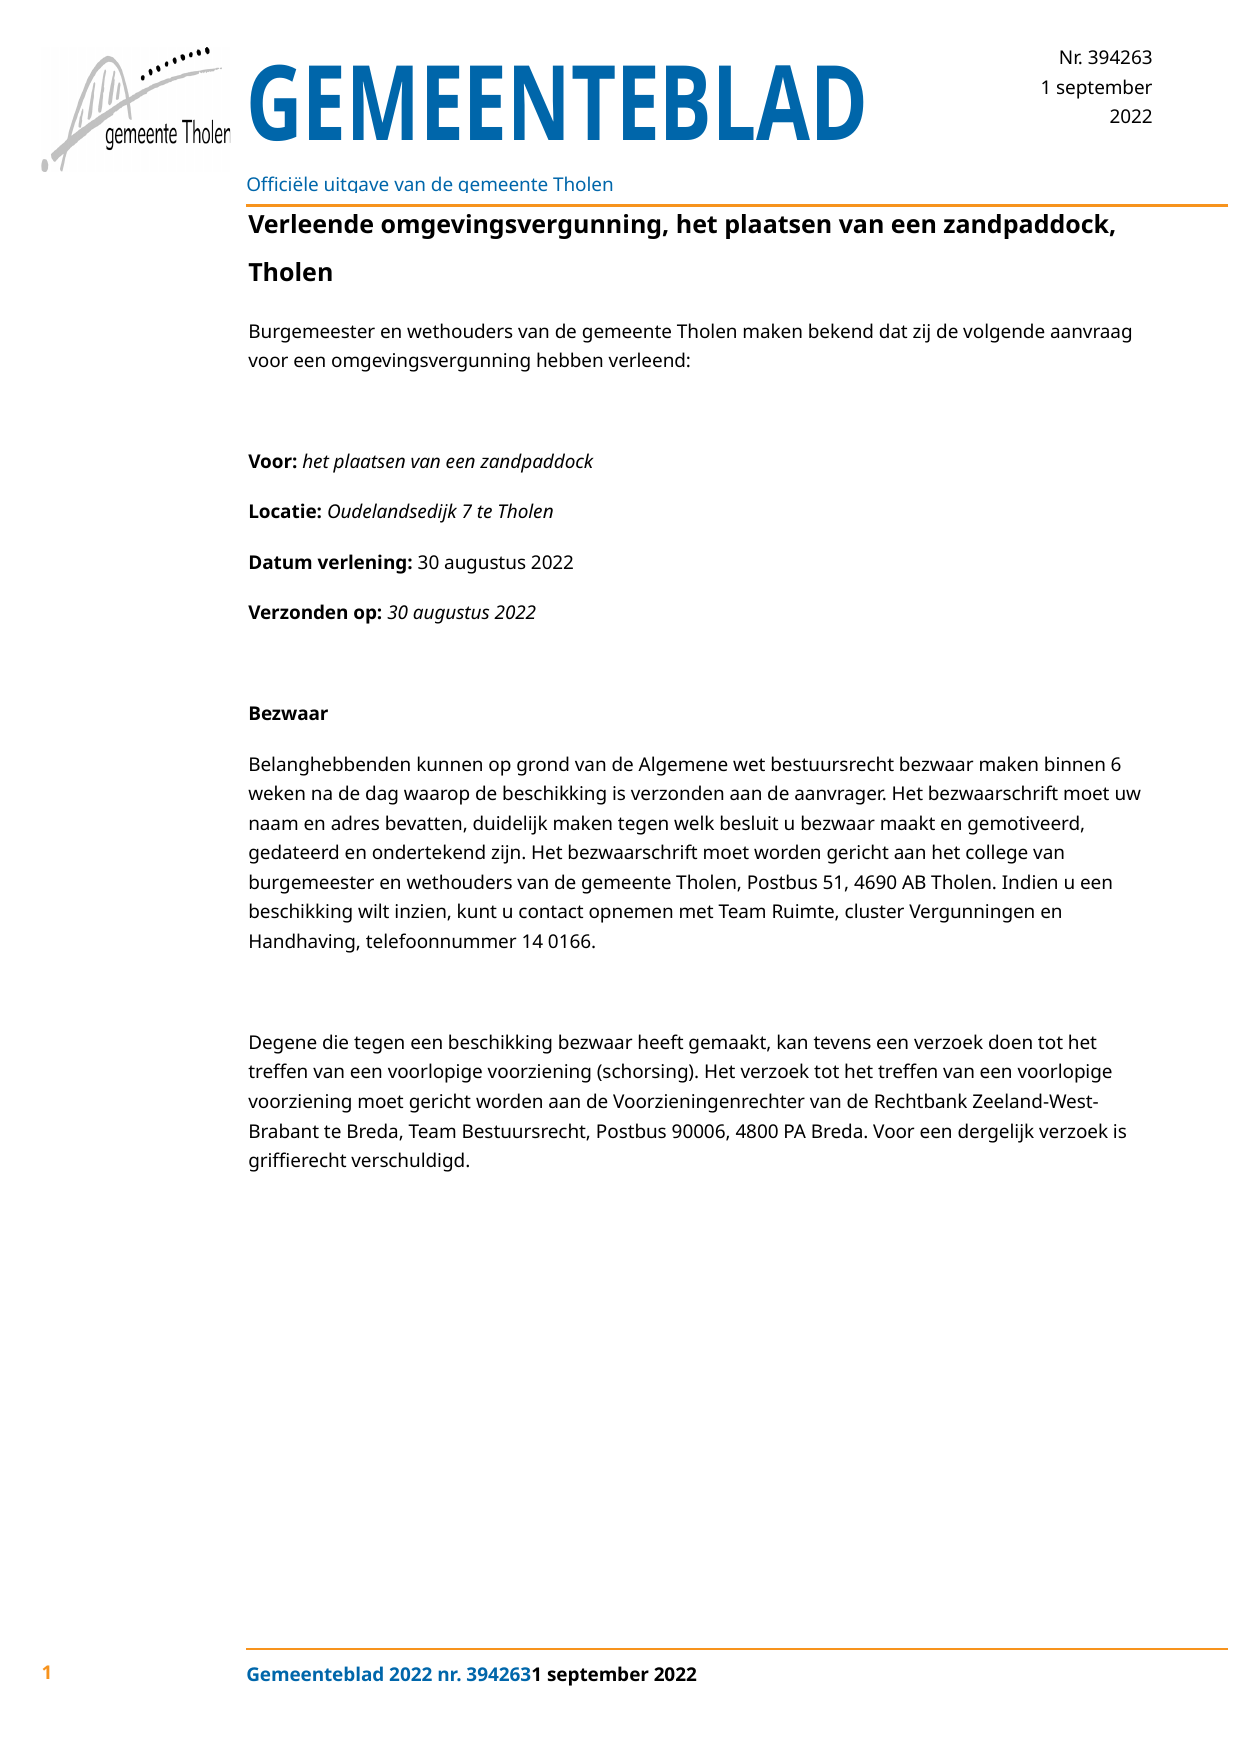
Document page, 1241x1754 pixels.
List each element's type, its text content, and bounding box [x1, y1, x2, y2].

text Belanghebbenden kunnen op grond van de Algemene wet bestuursrecht bezwaar maken binnen 6 weken na de dag waarop de beschikking is verzonden aan de aanvrager. Het bezwaarschrift moet uw naam en adres bevatten, duidelijk maken tegen welk besluit u bezwaar maakt en gemotiveerd, gedateerd en ondertekend zijn. Het bezwaarschrift moet worden gericht aan het college van burgemeester en wethouders van de gemeente Tholen, Postbus 51, 4690 AB Tholen. Indien u een beschikking wilt inzien, kunt u contact opnemen met Team Ruimte, cluster Vergunningen en Handhaving, telefoonnummer 14 0166. [248, 751, 1152, 954]
text Verleende omgevingsvergunning, het plaatsen van een zandpaddock, Tholen [248, 207, 1152, 288]
text Verzonden op: 30 augustus 2022 [248, 599, 1152, 625]
text Degene die tegen een beschikking bezwaar heeft gemaakt, kan tevens een verzoek doen tot het treffen van een voorlopige voorziening (schorsing). Het verzoek tot het treffen van een voorlopige voorziening moet gericht worden aan de Voorzieningenrechter van de Rechtbank Zeeland-West-Brabant te Breda, Team Bestuursrecht, Postbus 90006, 4800 PA Breda. Voor een dergelijk verzoek is griffierecht verschuldigd. [248, 1029, 1152, 1173]
picture [41, 47, 231, 172]
text Voor: het plaatsen van een zandpaddock [248, 448, 1152, 474]
text Locatie: Oudelandsedijk 7 te Tholen [248, 499, 1152, 524]
text Burgemeester en wethouders van de gemeente Tholen maken bekend dat zij de volgende aanvraag voor een omgevingsvergunning hebben verleend: [248, 318, 1152, 373]
text Datum verlening: 30 augustus 2022 [248, 549, 1152, 575]
text Bezwaar [248, 700, 1152, 726]
